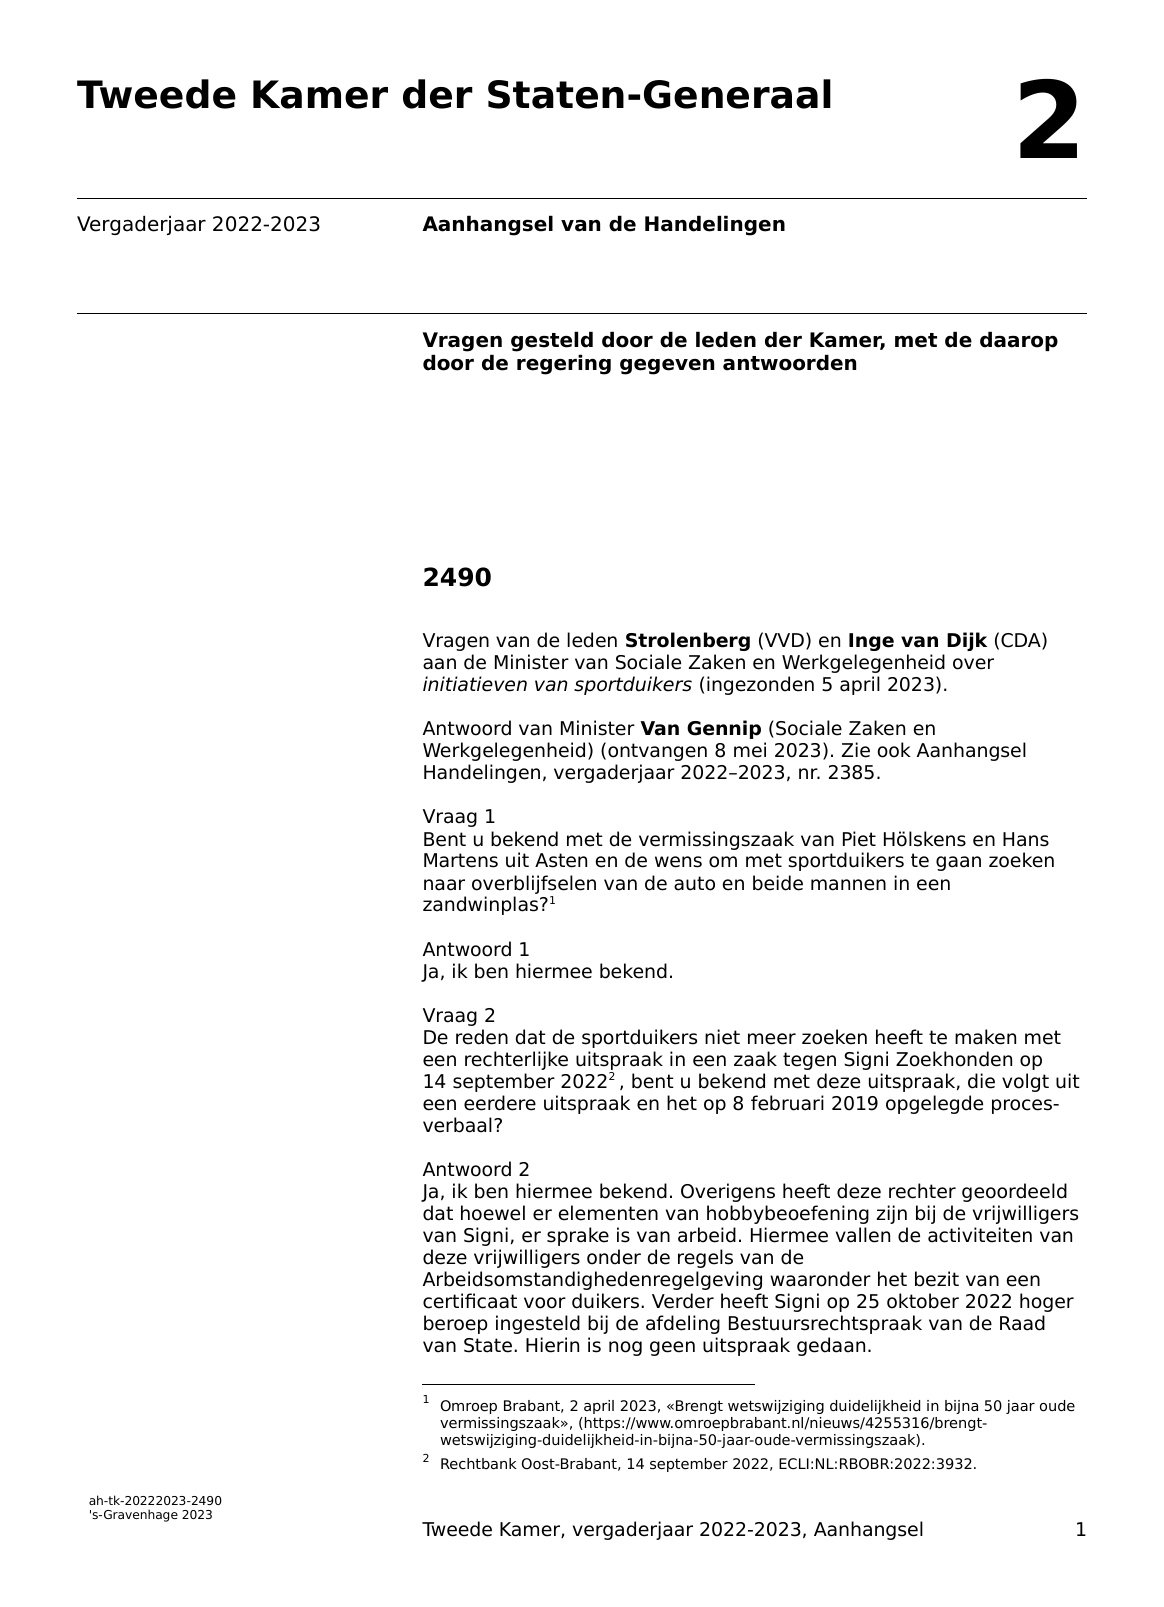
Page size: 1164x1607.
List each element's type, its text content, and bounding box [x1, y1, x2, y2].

text Omroep Brabant, 2 april 2023, «Brengt wetswijziging duidelijkheid in bijna 50 jaar oude vermissingszaak», (https://www.omroepbrabant.nl/nieuws/4255316/brengt-wetswijziging-duidelijkheid-in-bijna-50-jaar-oude-vermissingszaak). [422, 1393, 1087, 1449]
table_cell Vragen gesteld door de leden der Kamer, met de daarop door de regering gegeven antwoorden [422, 314, 1087, 375]
table_header 2 [886, 59, 1087, 198]
table_header Tweede Kamer der Staten-Generaal [77, 59, 886, 198]
text Ja, ik ben hiermee bekend. [422, 961, 1087, 982]
text 2490 [422, 563, 1087, 592]
text Ja, ik ben hiermee bekend. Overigens heeft deze rechter geoordeeld dat hoewel er elementen van hobbybeoefening zijn bij de vrijwilligers van Signi, er sprake is van arbeid. Hiermee vallen de activiteiten van deze vrijwilligers onder de regels van de Arbeidsomstandighedenregelgeving waaronder het bezit van een certificaat voor duikers. Verder heeft Signi op 25 oktober 2022 hoger beroep ingesteld bij de afdeling Bestuursrechtspraak van de Raad van State. Hierin is nog geen uitspraak gedaan. [422, 1181, 1087, 1357]
text Antwoord van Minister Van Gennip (Sociale Zaken en Werkgelegenheid) (ontvangen 8 mei 2023). Zie ook Aanhangsel Handelingen, vergaderjaar 2022–2023, nr. 2385. [422, 718, 1087, 784]
text Vraag 1 [422, 806, 1087, 828]
text Bent u bekend met de vermissingszaak van Piet Hölskens en Hans Martens uit Asten en de wens om met sportduikers te gaan zoeken naar overblijfselen van de auto en beide mannen in een zandwinplas? [422, 828, 1087, 916]
text Antwoord 2 [422, 1159, 1087, 1181]
text ah-tk-20222023-2490 [88, 1494, 323, 1508]
table_cell Aanhangsel van de Handelingen [422, 199, 1087, 313]
text Antwoord 1 [422, 938, 1087, 961]
table_cell Vergaderjaar 2022-2023 [77, 199, 422, 313]
text Rechtbank Oost-Brabant, 14 september 2022, ECLI:NL:RBOBR:2022:3932. [422, 1452, 1087, 1474]
text De reden dat de sportduikers niet meer zoeken heeft te maken met een rechterlijke uitspraak in een zaak tegen Signi Zoekhonden op 14 september 2022, bent u bekend met deze uitspraak, die volgt uit een eerdere uitspraak en het op 8 februari 2019 opgelegde proces-verbaal? [422, 1027, 1087, 1137]
table_cell [77, 314, 422, 375]
text 's-Gravenhage 2023 [88, 1508, 323, 1522]
text Vragen van de leden Strolenberg (VVD) en Inge van Dijk (CDA) aan de Minister van Sociale Zaken en Werkgelegenheid over initiatieven van sportduikers (ingezonden 5 april 2023). [422, 630, 1087, 696]
text Vraag 2 [422, 1005, 1087, 1027]
